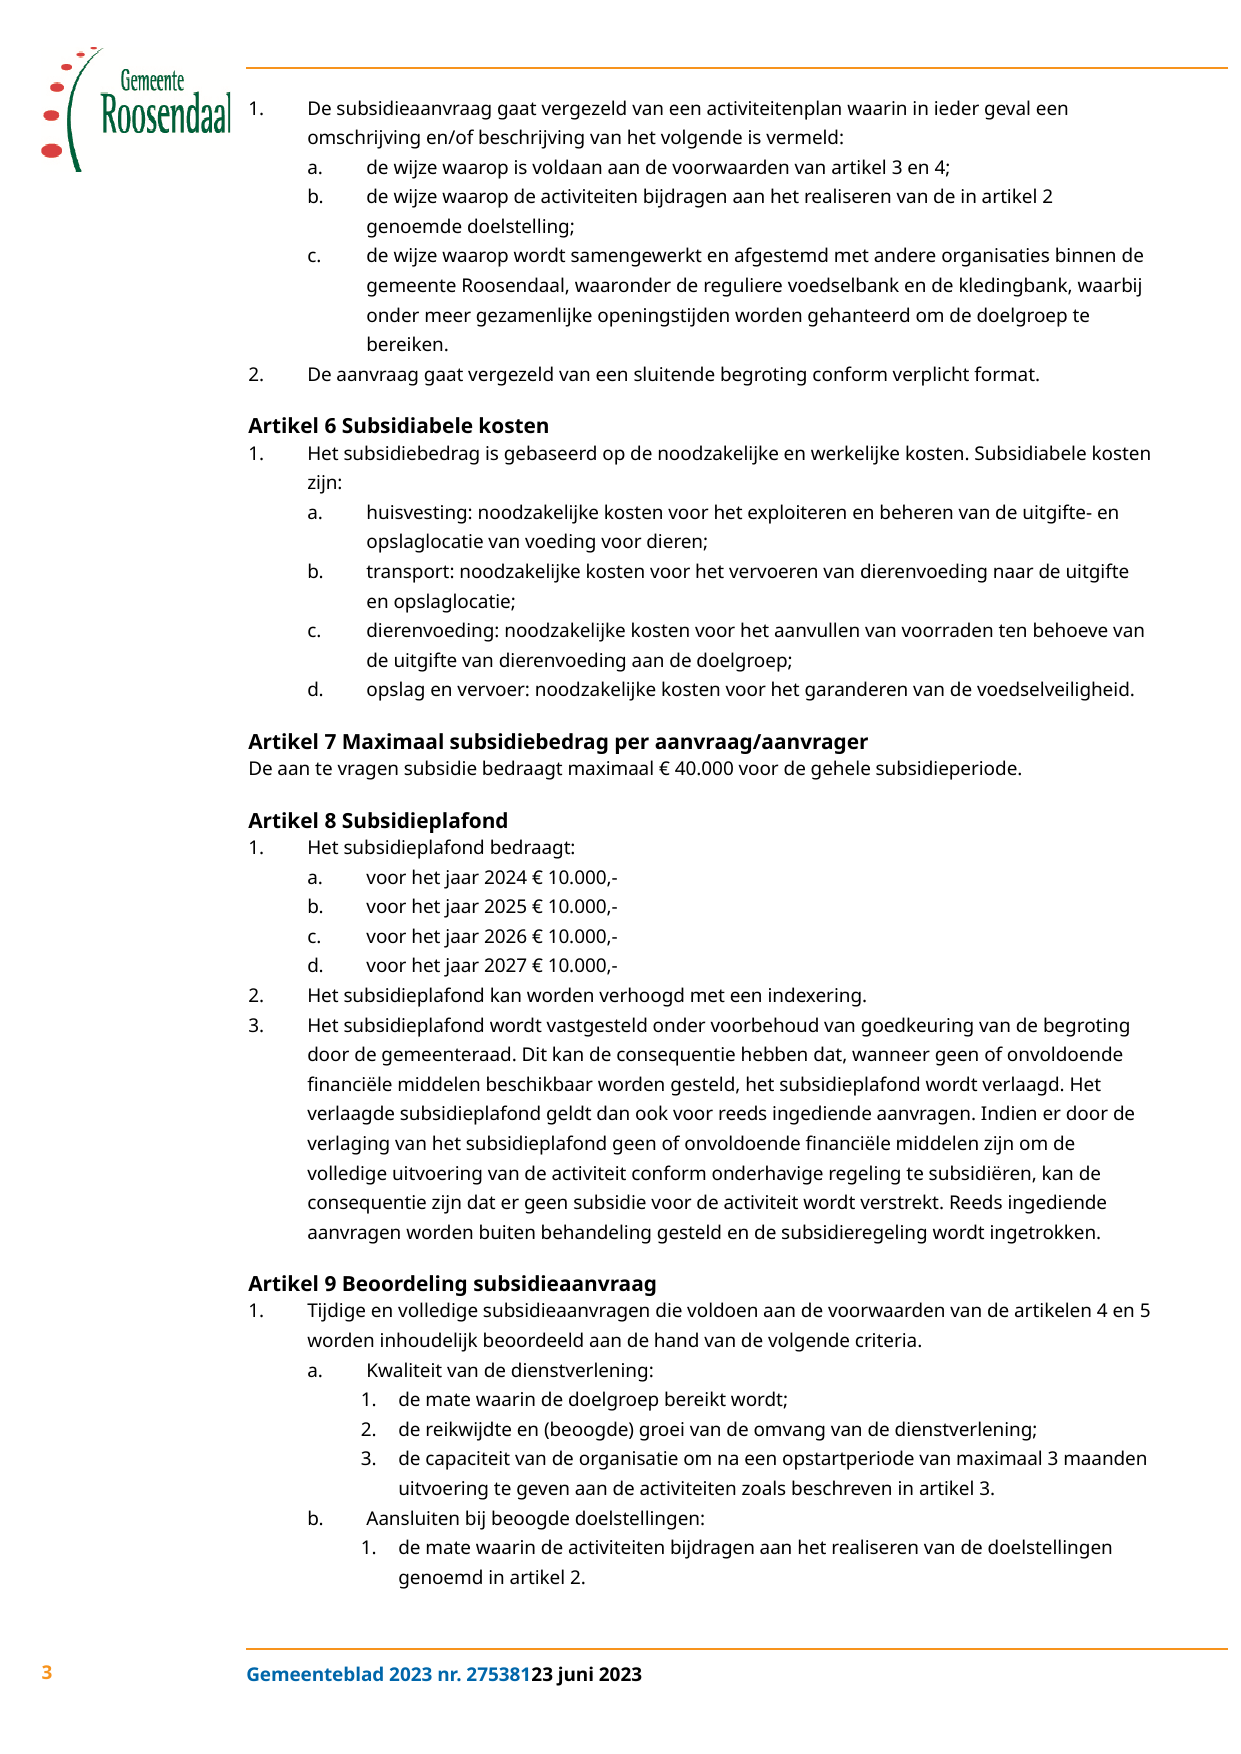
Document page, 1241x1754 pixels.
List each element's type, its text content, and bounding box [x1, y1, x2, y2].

list de capaciteit van de organisatie om na een opstartperiode van maximaal 3 maanden uitvoering te geven aan de activiteiten zoals beschreven in artikel 3. [361, 1446, 1152, 1501]
text Artikel 6 Subsidiabele kosten [248, 411, 1152, 440]
list voor het jaar 2025 € 10.000,- [307, 893, 1152, 919]
list Aansluiten bij beoogde doelstellingen: [307, 1505, 1152, 1531]
list De subsidieaanvraag gaat vergezeld van een activiteitenplan waarin in ieder geval een omschrijving en/of beschrijving van het volgende is vermeld: [248, 95, 1152, 150]
list de reikwijdte en (beoogde) groei van de omvang van de dienstverlening; [361, 1416, 1152, 1442]
text De aan te vragen subsidie bedraagt maximaal € 40.000 voor de gehele subsidieperiode. [248, 755, 1152, 781]
list voor het jaar 2027 € 10.000,- [307, 953, 1152, 978]
list voor het jaar 2024 € 10.000,- [307, 864, 1152, 889]
list voor het jaar 2026 € 10.000,- [307, 923, 1152, 949]
list Tijdige en volledige subsidieaanvragen die voldoen aan de voorwaarden van de artikelen 4 en 5 worden inhoudelijk beoordeeld aan de hand van de volgende criteria. [248, 1298, 1152, 1353]
picture [41, 47, 231, 172]
list de wijze waarop wordt samengewerkt en afgestemd met andere organisaties binnen de gemeente Roosendaal, waaronder de reguliere voedselbank en de kledingbank, waarbij onder meer gezamenlijke openingstijden worden gehanteerd om de doelgroep te bereiken. [307, 243, 1152, 357]
list dierenvoeding: noodzakelijke kosten voor het aanvullen van voorraden ten behoeve van de uitgifte van dierenvoeding aan de doelgroep; [307, 617, 1152, 673]
list de wijze waarop de activiteiten bijdragen aan het realiseren van de in artikel 2 genoemde doelstelling; [307, 183, 1152, 239]
text Artikel 7 Maximaal subsidiebedrag per aanvraag/aanvrager [248, 727, 1152, 755]
list de wijze waarop is voldaan aan de voorwaarden van artikel 3 en 4; [307, 154, 1152, 180]
list opslag en vervoer: noodzakelijke kosten voor het garanderen van de voedselveiligheid. [307, 677, 1152, 702]
text Artikel 8 Subsidieplafond [248, 806, 1152, 834]
text Artikel 9 Beoordeling subsidieaanvraag [248, 1269, 1152, 1298]
list de mate waarin de activiteiten bijdragen aan het realiseren van de doelstellingen genoemd in artikel 2. [361, 1534, 1152, 1590]
list de mate waarin de doelgroep bereikt wordt; [361, 1386, 1152, 1412]
list Kwaliteit van de dienstverlening: [307, 1357, 1152, 1383]
list Het subsidieplafond wordt vastgesteld onder voorbehoud van goedkeuring van de begroting door de gemeenteraad. Dit kan de consequentie hebben dat, wanneer geen of onvoldoende financiële middelen beschikbaar worden gesteld, het subsidieplafond wordt verlaagd. Het verlaagde subsidieplafond geldt dan ook voor reeds ingediende aanvragen. Indien er door de verlaging van het subsidieplafond geen of onvoldoende financiële middelen zijn om de volledige uitvoering van de activiteit conform onderhavige regeling te subsidiëren, kan de consequentie zijn dat er geen subsidie voor de activiteit wordt verstrekt. Reeds ingediende aanvragen worden buiten behandeling gesteld en de subsidieregeling wordt ingetrokken. [248, 1012, 1152, 1244]
list Het subsidieplafond bedraagt: [248, 834, 1152, 860]
list Het subsidieplafond kan worden verhoogd met een indexering. [248, 982, 1152, 1008]
list transport: noodzakelijke kosten voor het vervoeren van dierenvoeding naar de uitgifte en opslaglocatie; [307, 558, 1152, 613]
list huisvesting: noodzakelijke kosten voor het exploiteren en beheren van de uitgifte- en opslaglocatie van voeding voor dieren; [307, 499, 1152, 554]
list De aanvraag gaat vergezeld van een sluitende begroting conform verplicht format. [248, 361, 1152, 387]
list Het subsidiebedrag is gebaseerd op de noodzakelijke en werkelijke kosten. Subsidiabele kosten zijn: [248, 440, 1152, 495]
